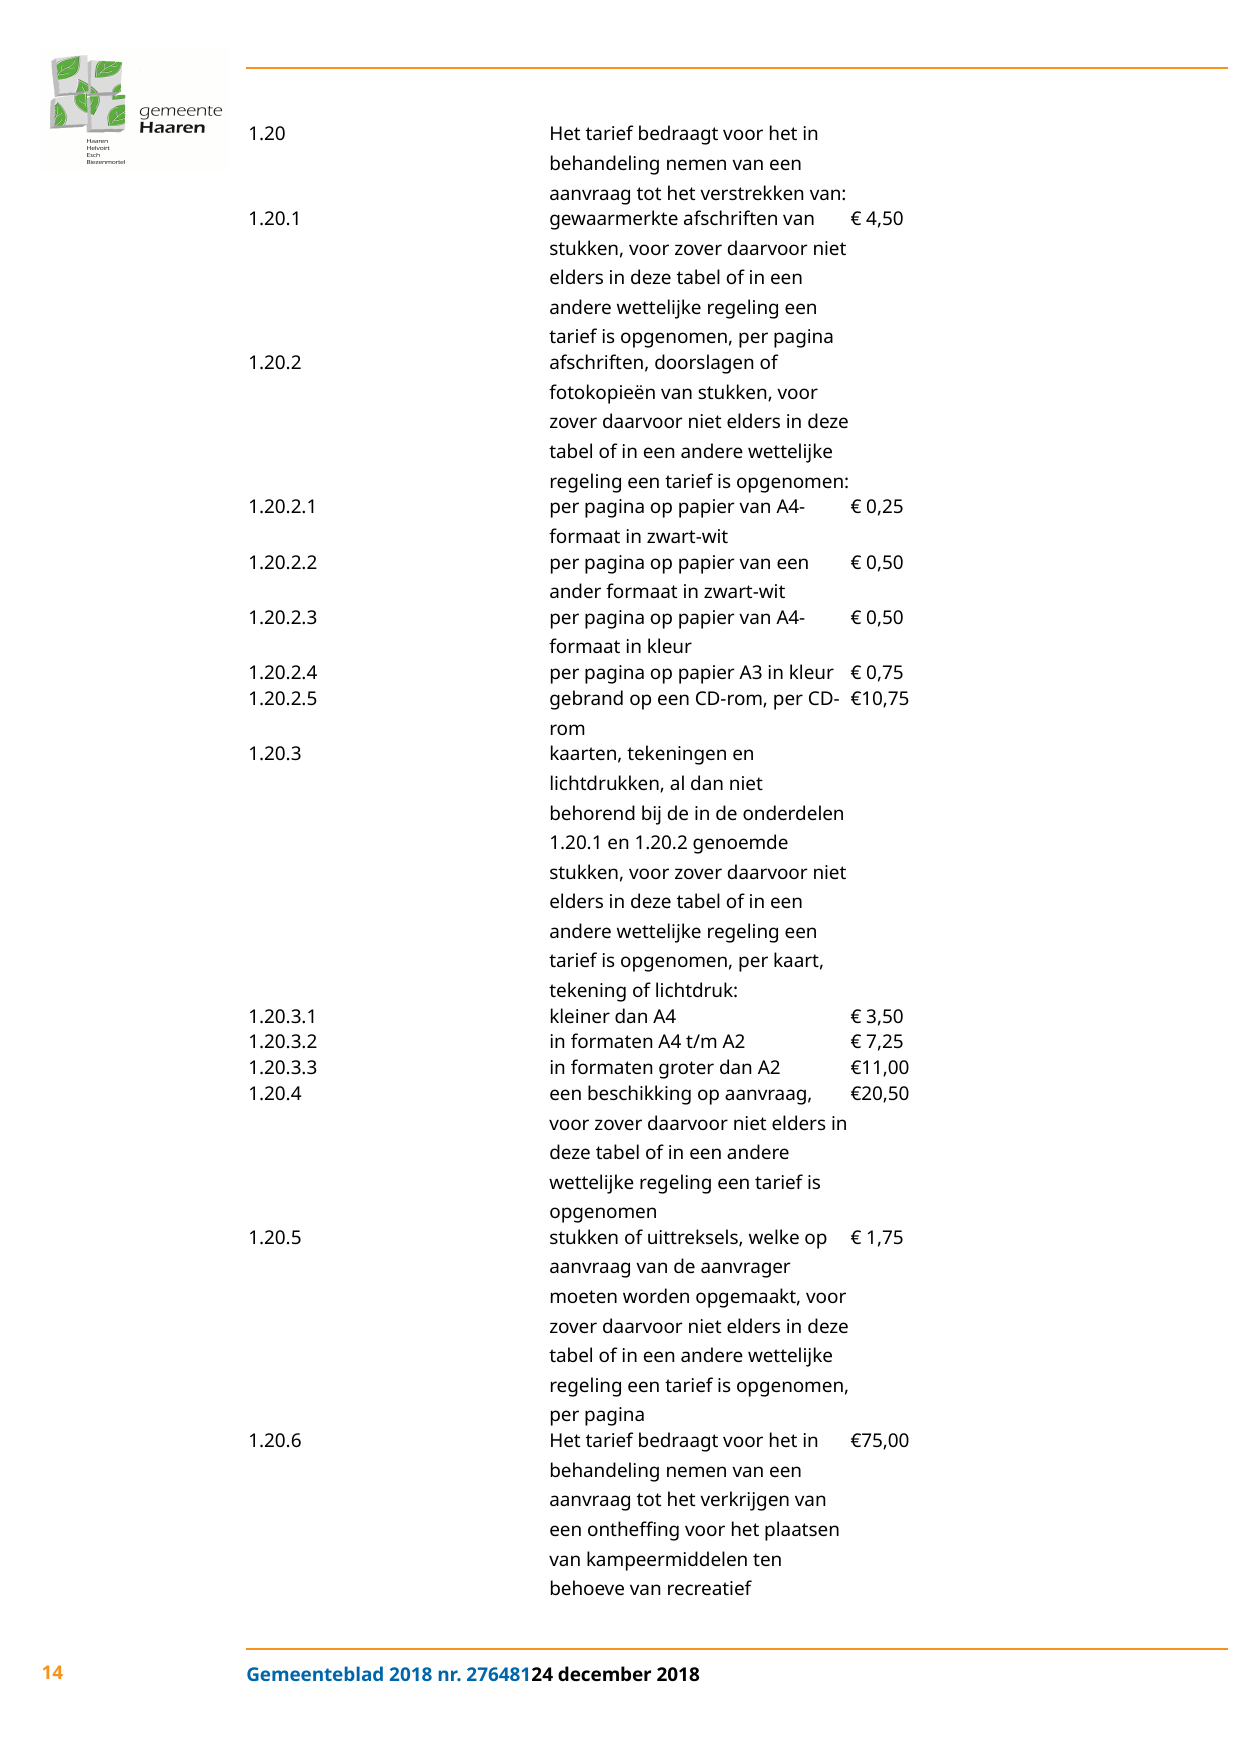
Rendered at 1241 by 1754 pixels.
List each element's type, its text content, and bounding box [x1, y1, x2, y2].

table_cell gebrand op een CD-rom, per CD-rom [549, 685, 850, 741]
table_cell 1.20.2.2 [248, 549, 549, 604]
table_cell [248, 95, 549, 121]
table_cell per pagina op papier van A4-formaat in kleur [549, 604, 850, 659]
table_cell 1.20.2 [248, 350, 549, 493]
table_cell € 7,25 [850, 1029, 1152, 1054]
table_cell 1.20.2.1 [248, 494, 549, 549]
table_cell een beschikking op aanvraag, voor zover daarvoor niet elders in deze tabel of in een andere wettelijke regeling een tarief is opgenomen [549, 1080, 850, 1224]
table_cell [549, 95, 850, 121]
table_cell stukken of uittreksels, welke op aanvraag van de aanvrager moeten worden opgemaakt, voor zover daarvoor niet elders in deze tabel of in een andere wettelijke regeling een tarief is opgenomen, per pagina [549, 1224, 850, 1427]
table_cell 1.20.3.2 [248, 1029, 549, 1054]
table_cell 1.20.6 [248, 1428, 549, 1601]
table_cell €11,00 [850, 1054, 1152, 1080]
table_cell 1.20.1 [248, 205, 549, 349]
picture [41, 47, 231, 172]
table_cell 1.20.2.3 [248, 604, 549, 659]
table_cell € 0,75 [850, 660, 1152, 685]
table_cell afschriften, doorslagen of fotokopieën van stukken, voor zover daarvoor niet elders in deze tabel of in een andere wettelijke regeling een tarief is opgenomen: [549, 350, 850, 493]
table_cell [850, 741, 1152, 1003]
table_cell € 0,50 [850, 549, 1152, 604]
table_cell € 3,50 [850, 1003, 1152, 1029]
table_cell € 0,25 [850, 494, 1152, 549]
table_cell € 0,50 [850, 604, 1152, 659]
table_cell Het tarief bedraagt voor het in behandeling nemen van een aanvraag tot het verstrekken van: [549, 121, 850, 205]
table_cell 1.20.5 [248, 1224, 549, 1427]
table_cell gewaarmerkte afschriften van stukken, voor zover daarvoor niet elders in deze tabel of in een andere wettelijke regeling een tarief is opgenomen, per pagina [549, 205, 850, 349]
table_cell 1.20.2.4 [248, 660, 549, 685]
table_cell 1.20.2.5 [248, 685, 549, 741]
table_cell 1.20.4 [248, 1080, 549, 1224]
table_cell kleiner dan A4 [549, 1003, 850, 1029]
table_cell in formaten A4 t/m A2 [549, 1029, 850, 1054]
table_cell [850, 121, 1152, 205]
table_cell € 4,50 [850, 205, 1152, 349]
table_cell Het tarief bedraagt voor het in behandeling nemen van een aanvraag tot het verkrijgen van een ontheffing voor het plaatsen van kampeermiddelen ten behoeve van recreatief [549, 1428, 850, 1601]
table_cell €20,50 [850, 1080, 1152, 1224]
table_cell € 1,75 [850, 1224, 1152, 1427]
table_cell kaarten, tekeningen en lichtdrukken, al dan niet behorend bij de in de onderdelen 1.20.1 en 1.20.2 genoemde stukken, voor zover daarvoor niet elders in deze tabel of in een andere wettelijke regeling een tarief is opgenomen, per kaart, tekening of lichtdruk: [549, 741, 850, 1003]
table_cell in formaten groter dan A2 [549, 1054, 850, 1080]
table_cell [850, 95, 1152, 121]
table_cell 1.20.3.3 [248, 1054, 549, 1080]
table_cell €10,75 [850, 685, 1152, 741]
table_cell [850, 350, 1152, 493]
table_cell per pagina op papier A3 in kleur [549, 660, 850, 685]
table_cell 1.20.3.1 [248, 1003, 549, 1029]
table_cell per pagina op papier van A4-formaat in zwart-wit [549, 494, 850, 549]
table_cell 1.20.3 [248, 741, 549, 1003]
table_cell 1.20 [248, 121, 549, 205]
table_cell €75,00 [850, 1428, 1152, 1601]
table_cell per pagina op papier van een ander formaat in zwart-wit [549, 549, 850, 604]
